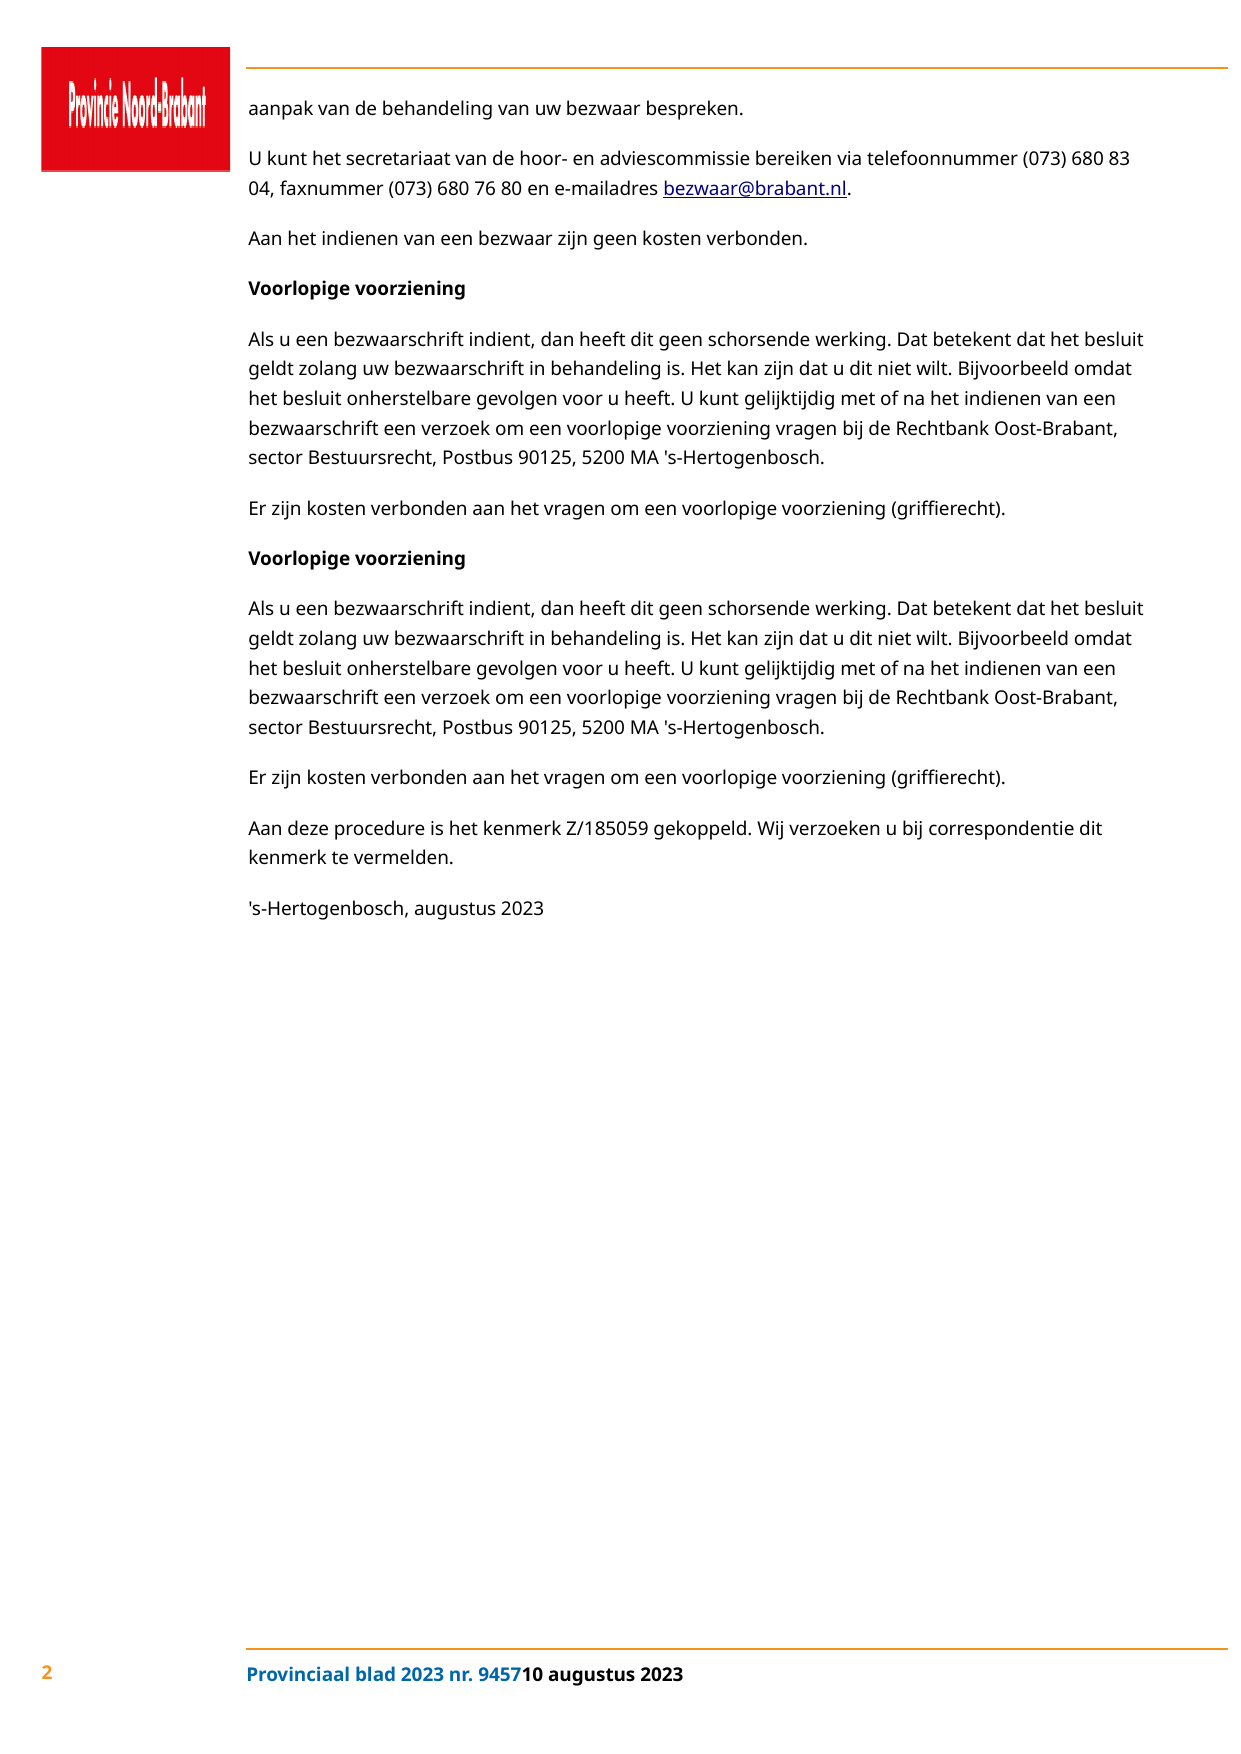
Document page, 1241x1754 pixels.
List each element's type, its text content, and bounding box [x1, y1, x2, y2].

text Er zijn kosten verbonden aan het vragen om een voorlopige voorziening (griffierecht). [248, 495, 1152, 521]
text Als u een bezwaarschrift indient, dan heeft dit geen schorsende werking. Dat betekent dat het besluit geldt zolang uw bezwaarschrift in behandeling is. Het kan zijn dat u dit niet wilt. Bijvoorbeeld omdat het besluit onherstelbare gevolgen voor u heeft. U kunt gelijktijdig met of na het indienen van een bezwaarschrift een verzoek om een voorlopige voorziening vragen bij de Rechtbank Oost-Brabant, sector Bestuursrecht, Postbus 90125, 5200 MA 's‑Hertogenbosch. [248, 326, 1152, 470]
text aanpak van de behandeling van uw bezwaar bespreken. [248, 95, 1152, 121]
text Er zijn kosten verbonden aan het vragen om een voorlopige voorziening (griffierecht). [248, 764, 1152, 790]
text Als u een bezwaarschrift indient, dan heeft dit geen schorsende werking. Dat betekent dat het besluit geldt zolang uw bezwaarschrift in behandeling is. Het kan zijn dat u dit niet wilt. Bijvoorbeeld omdat het besluit onherstelbare gevolgen voor u heeft. U kunt gelijktijdig met of na het indienen van een bezwaarschrift een verzoek om een voorlopige voorziening vragen bij de Rechtbank Oost-Brabant, sector Bestuursrecht, Postbus 90125, 5200 MA 's‑Hertogenbosch. [248, 596, 1152, 740]
text Voorlopige voorziening [248, 276, 1152, 301]
text Aan deze procedure is het kenmerk Z/185059 gekoppeld. Wij verzoeken u bij correspondentie dit kenmerk te vermelden. [248, 815, 1152, 870]
text Aan het indienen van een bezwaar zijn geen kosten verbonden. [248, 225, 1152, 251]
picture [41, 47, 231, 172]
text U kunt het secretariaat van de hoor- en adviescommissie bereiken via telefoonnummer (073) 680 83 04, faxnummer (073) 680 76 80 en e-mailadres bezwaar@brabant.nl. [248, 145, 1152, 201]
text 's-Hertogenbosch, augustus 2023 [248, 895, 1152, 921]
text Voorlopige voorziening [248, 545, 1152, 571]
